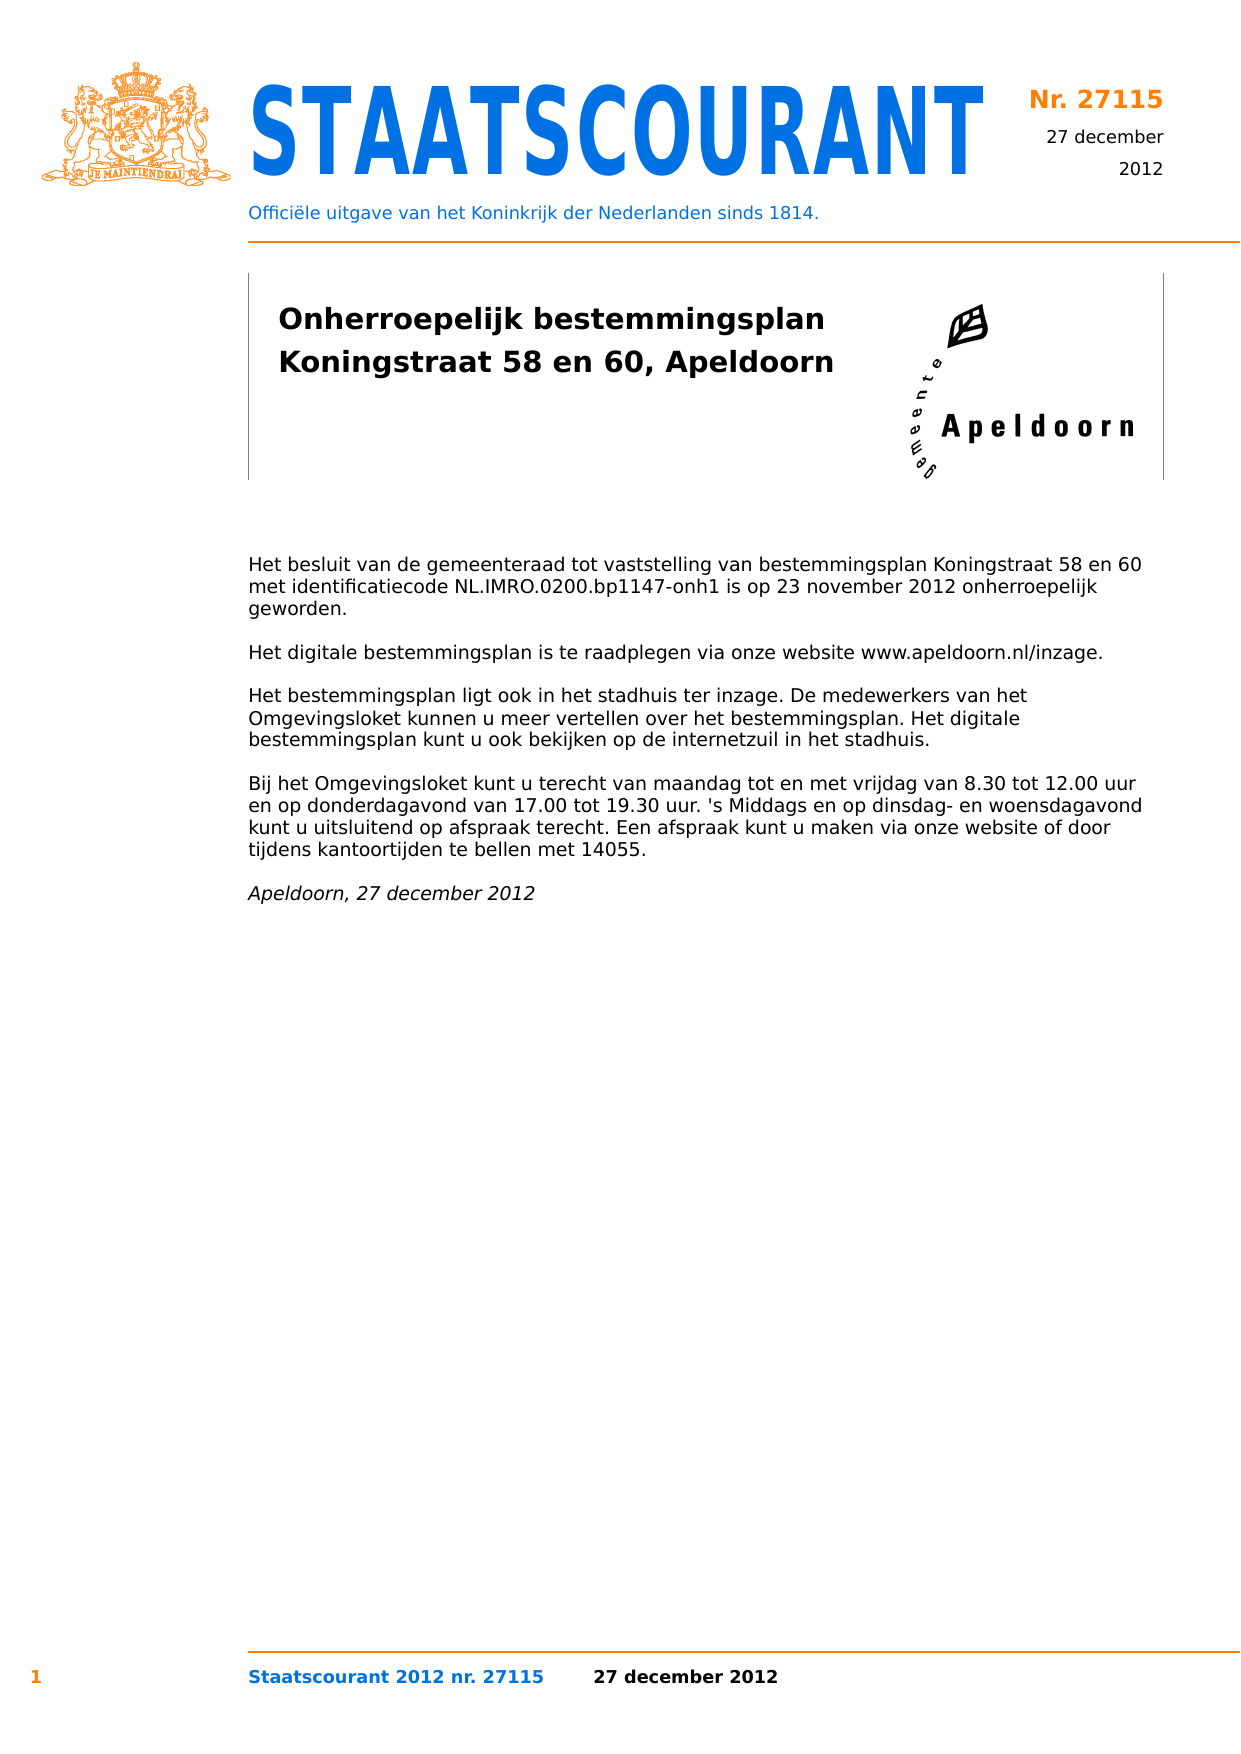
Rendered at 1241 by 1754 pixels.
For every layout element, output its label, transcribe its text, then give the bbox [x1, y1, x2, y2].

text Het bestemmingsplan ligt ook in het stadhuis ter inzage. De medewerkers van het Omgevingsloket kunnen u meer vertellen over het bestemmingsplan. Het digitale bestemmingsplan kunt u ook bekijken op de internetzuil in het stadhuis. [248, 685, 1163, 751]
table_header Nr. 27115 [998, 62, 1240, 121]
text Het digitale bestemmingsplan is te raadplegen via onze website www.apeldoorn.nl/inzage. [248, 642, 1163, 663]
text Het besluit van de gemeenteraad tot vaststelling van bestemmingsplan Koningstraat 58 en 60 met identificatiecode NL.IMRO.0200.bp1147-onh1 is op 23 november 2012 onherroepelijk geworden. [248, 554, 1163, 620]
table_header STAATSCOURANT [248, 62, 998, 203]
table_header [25, 62, 248, 241]
picture [41, 62, 231, 186]
subtitle Onherroepelijk bestemmingsplan Koningstraat 58 en 60, Apeldoorn [249, 273, 1163, 480]
picture [909, 302, 1134, 480]
text Bij het Omgevingsloket kunt u terecht van maandag tot en met vrijdag van 8.30 tot 12.00 uur en op donderdagavond van 17.00 tot 19.30 uur. 's Middags en op dinsdag- en woensdagavond kunt u uitsluitend op afspraak terecht. Een afspraak kunt u maken via onze website of door tijdens kantoortijden te bellen met 14055. [248, 773, 1163, 861]
text Apeldoorn, 27 december 2012 [248, 883, 1163, 905]
table_cell Officiële uitgave van het Koninkrijk der Nederlanden sinds 1814. [248, 203, 1240, 241]
table_cell 27 december [998, 121, 1240, 153]
table_cell 2012 [998, 153, 1240, 203]
